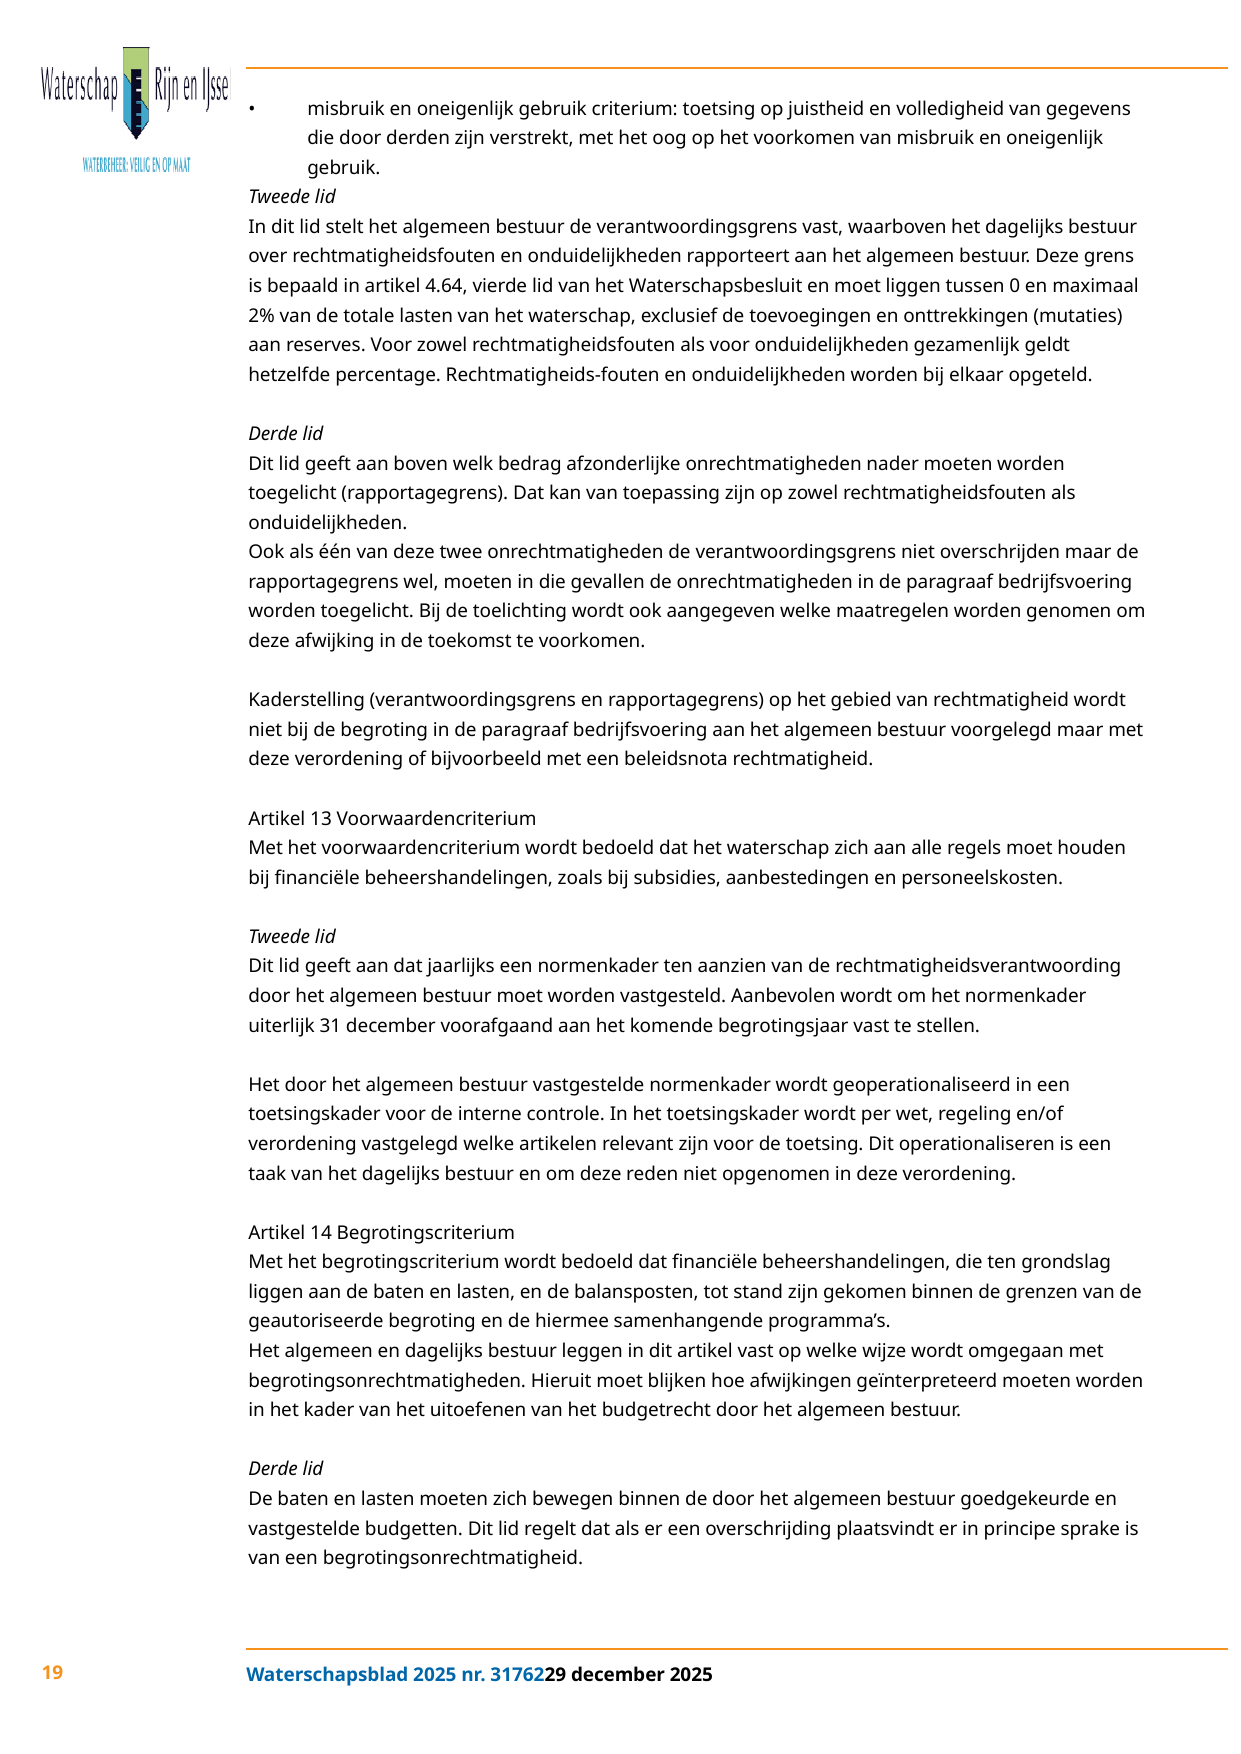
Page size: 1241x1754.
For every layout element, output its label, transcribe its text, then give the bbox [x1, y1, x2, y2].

text Tweede lid [248, 183, 1152, 209]
list misbruik en oneigenlijk gebruik criterium: toetsing op juistheid en volledigheid van gegevens die door derden zijn verstrekt, met het oog op het voorkomen van misbruik en oneigenlijk gebruik. [248, 95, 1152, 180]
text Met het voorwaardencriterium wordt bedoeld dat het waterschap zich aan alle regels moet houden bij financiële beheershandelingen, zoals bij subsidies, aanbestedingen en personeelskosten. [248, 834, 1152, 890]
text Dit lid geeft aan dat jaarlijks een normenkader ten aanzien van de rechtmatigheidsverantwoording door het algemeen bestuur moet worden vastgesteld. Aanbevolen wordt om het normenkader uiterlijk 31 december voorafgaand aan het komende begrotingsjaar vast te stellen. [248, 953, 1152, 1038]
text Tweede lid [248, 923, 1152, 949]
picture [41, 47, 231, 172]
text De baten en lasten moeten zich bewegen binnen de door het algemeen bestuur goedgekeurde en vastgestelde budgetten. Dit lid regelt dat als er een overschrijding plaatsvindt er in principe sprake is van een begrotingsonrechtmatigheid. [248, 1485, 1152, 1570]
text Ook als één van deze twee onrechtmatigheden de verantwoordingsgrens niet overschrijden maar de rapportagegrens wel, moeten in die gevallen de onrechtmatigheden in de paragraaf bedrijfsvoering worden toegelicht. Bij de toelichting wordt ook aangegeven welke maatregelen worden genomen om deze afwijking in de toekomst te voorkomen. [248, 538, 1152, 653]
text Met het begrotingscriterium wordt bedoeld dat financiële beheershandelingen, die ten grondslag liggen aan de baten en lasten, en de balansposten, tot stand zijn gekomen binnen de grenzen van de geautoriseerde begroting en de hiermee samenhangende programma’s. [248, 1248, 1152, 1333]
text Het algemeen en dagelijks bestuur leggen in dit artikel vast op welke wijze wordt omgegaan met begrotingsonrechtmatigheden. Hieruit moet blijken hoe afwijkingen geïnterpreteerd moeten worden in het kader van het uitoefenen van het budgetrecht door het algemeen bestuur. [248, 1337, 1152, 1422]
text Derde lid [248, 1456, 1152, 1481]
text Artikel 14 Begrotingscriterium [248, 1219, 1152, 1245]
text Kaderstelling (verantwoordingsgrens en rapportagegrens) op het gebied van rechtmatigheid wordt niet bij de begroting in de paragraaf bedrijfsvoering aan het algemeen bestuur voorgelegd maar met deze verordening of bijvoorbeeld met een beleidsnota rechtmatigheid. [248, 686, 1152, 771]
text In dit lid stelt het algemeen bestuur de verantwoordingsgrens vast, waarboven het dagelijks bestuur over rechtmatigheidsfouten en onduidelijkheden rapporteert aan het algemeen bestuur. Deze grens is bepaald in artikel 4.64, vierde lid van het Waterschapsbesluit en moet liggen tussen 0 en maximaal 2% van de totale lasten van het waterschap, exclusief de toevoegingen en onttrekkingen (mutaties) aan reserves. Voor zowel rechtmatigheidsfouten als voor onduidelijkheden gezamenlijk geldt hetzelfde percentage. Rechtmatigheids-fouten en onduidelijkheden worden bij elkaar opgeteld. [248, 213, 1152, 387]
text Het door het algemeen bestuur vastgestelde normenkader wordt geoperationaliseerd in een toetsingskader voor de interne controle. In het toetsingskader wordt per wet, regeling en/of verordening vastgelegd welke artikelen relevant zijn voor de toetsing. Dit operationaliseren is een taak van het dagelijks bestuur en om deze reden niet opgenomen in deze verordening. [248, 1071, 1152, 1186]
text Derde lid [248, 420, 1152, 446]
text Dit lid geeft aan boven welk bedrag afzonderlijke onrechtmatigheden nader moeten worden toegelicht (rapportagegrens). Dat kan van toepassing zijn op zowel rechtmatigheidsfouten als onduidelijkheden. [248, 450, 1152, 535]
text Artikel 13 Voorwaardencriterium [248, 805, 1152, 831]
